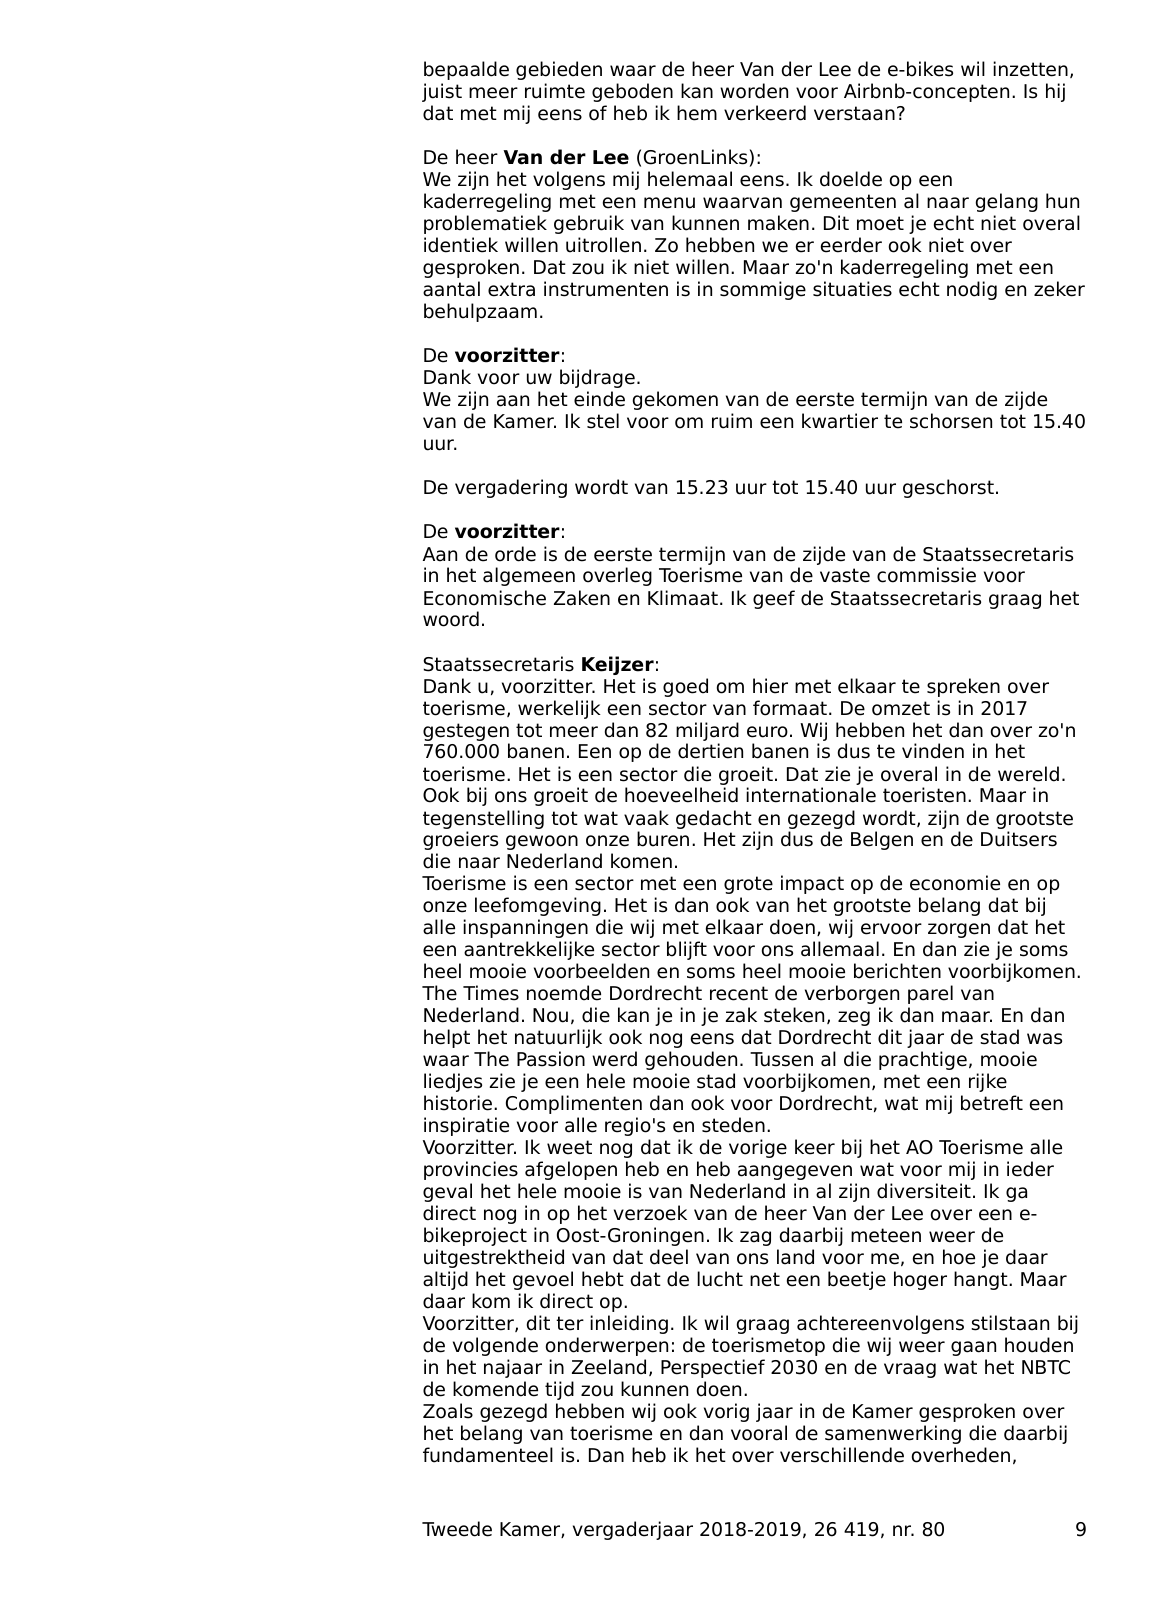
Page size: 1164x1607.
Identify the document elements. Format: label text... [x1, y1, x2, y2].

text De vergadering wordt van 15.23 uur tot 15.40 uur geschorst. [422, 477, 1087, 499]
text Voorzitter. Ik weet nog dat ik de vorige keer bij het AO Toerisme alle provincies afgelopen heb en heb aangegeven wat voor mij in ieder geval het hele mooie is van Nederland in al zijn diversiteit. Ik ga direct nog in op het verzoek van de heer Van der Lee over een e-bikeproject in Oost-Groningen. Ik zag daarbij meteen weer de uitgestrektheid van dat deel van ons land voor me, en hoe je daar altijd het gevoel hebt dat de lucht net een beetje hoger hangt. Maar daar kom ik direct op. [422, 1137, 1087, 1313]
text De voorzitter: [422, 345, 1087, 367]
text Voorzitter, dit ter inleiding. Ik wil graag achtereenvolgens stilstaan bij de volgende onderwerpen: de toerismetop die wij weer gaan houden in het najaar in Zeeland, Perspectief 2030 en de vraag wat het NBTC de komende tijd zou kunnen doen. [422, 1313, 1087, 1401]
text We zijn het volgens mij helemaal eens. Ik doelde op een kaderregeling met een menu waarvan gemeenten al naar gelang hun problematiek gebruik van kunnen maken. Dit moet je echt niet overal identiek willen uitrollen. Zo hebben we er eerder ook niet over gesproken. Dat zou ik niet willen. Maar zo'n kaderregeling met een aantal extra instrumenten is in sommige situaties echt nodig en zeker behulpzaam. [422, 169, 1087, 323]
text Zoals gezegd hebben wij ook vorig jaar in de Kamer gesproken over het belang van toerisme en dan vooral de samenwerking die daarbij fundamenteel is. Dan heb ik het over verschillende overheden, [422, 1401, 1087, 1467]
text bepaalde gebieden waar de heer Van der Lee de e-bikes wil inzetten, juist meer ruimte geboden kan worden voor Airbnb-concepten. Is hij dat met mij eens of heb ik hem verkeerd verstaan? [422, 59, 1087, 125]
text We zijn aan het einde gekomen van de eerste termijn van de zijde van de Kamer. Ik stel voor om ruim een kwartier te schorsen tot 15.40 uur. [422, 389, 1087, 455]
text De heer Van der Lee (GroenLinks): [422, 147, 1087, 169]
text Toerisme is een sector met een grote impact op de economie en op onze leefomgeving. Het is dan ook van het grootste belang dat bij alle inspanningen die wij met elkaar doen, wij ervoor zorgen dat het een aantrekkelijke sector blijft voor ons allemaal. En dan zie je soms heel mooie voorbeelden en soms heel mooie berichten voorbijkomen. The Times noemde Dordrecht recent de verborgen parel van Nederland. Nou, die kan je in je zak steken, zeg ik dan maar. En dan helpt het natuurlijk ook nog eens dat Dordrecht dit jaar de stad was waar The Passion werd gehouden. Tussen al die prachtige, mooie liedjes zie je een hele mooie stad voorbijkomen, met een rijke historie. Complimenten dan ook voor Dordrecht, wat mij betreft een inspiratie voor alle regio's en steden. [422, 873, 1087, 1137]
text Staatssecretaris Keijzer: [422, 653, 1087, 676]
text Dank voor uw bijdrage. [422, 367, 1087, 389]
text Dank u, voorzitter. Het is goed om hier met elkaar te spreken over toerisme, werkelijk een sector van formaat. De omzet is in 2017 gestegen tot meer dan 82 miljard euro. Wij hebben het dan over zo'n 760.000 banen. Een op de dertien banen is dus te vinden in het toerisme. Het is een sector die groeit. Dat zie je overal in de wereld. Ook bij ons groeit de hoeveelheid internationale toeristen. Maar in tegenstelling tot wat vaak gedacht en gezegd wordt, zijn de grootste groeiers gewoon onze buren. Het zijn dus de Belgen en de Duitsers die naar Nederland komen. [422, 676, 1087, 873]
text De voorzitter: [422, 521, 1087, 543]
text Aan de orde is de eerste termijn van de zijde van de Staatssecretaris in het algemeen overleg Toerisme van de vaste commissie voor Economische Zaken en Klimaat. Ik geef de Staatssecretaris graag het woord. [422, 543, 1087, 631]
